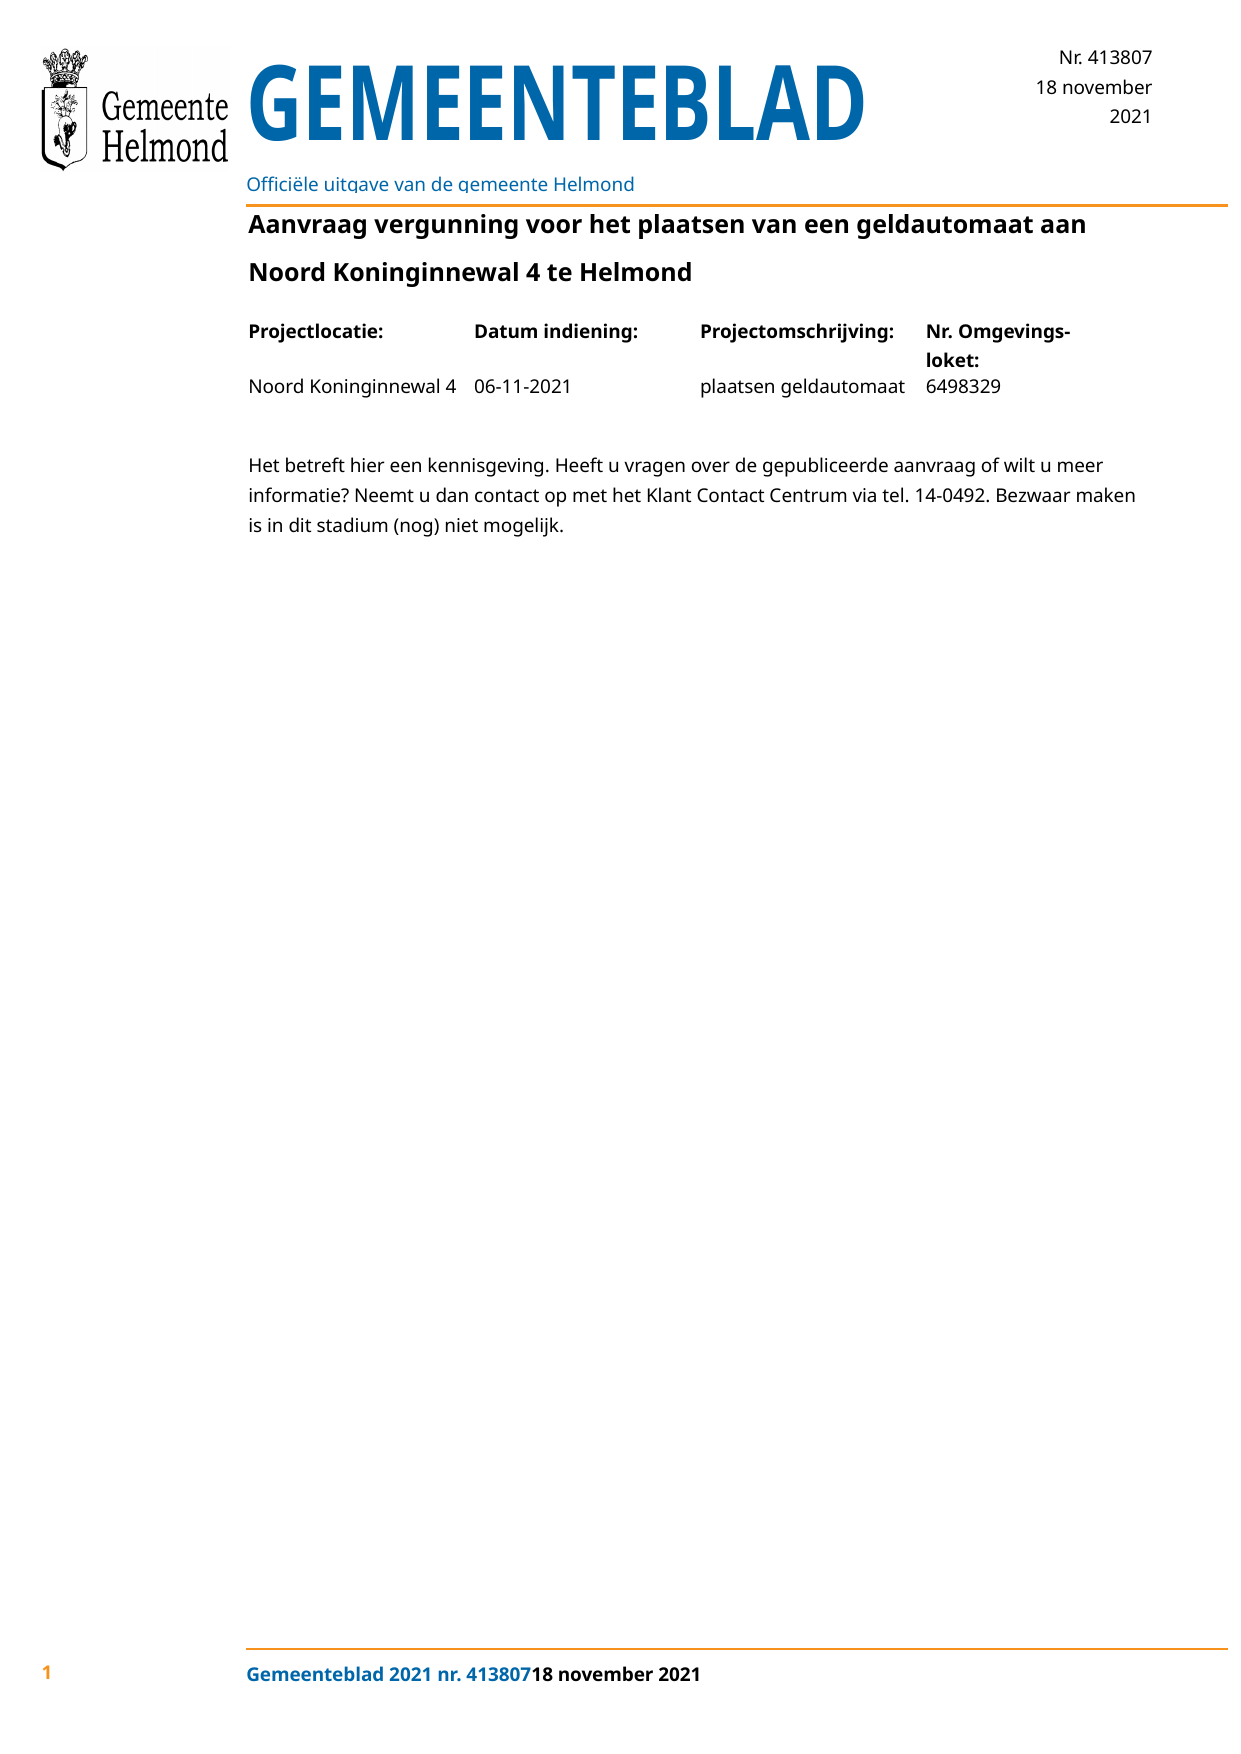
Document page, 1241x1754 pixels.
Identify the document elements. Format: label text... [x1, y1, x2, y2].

table_cell 06-11-2021 [474, 373, 700, 399]
table_header Datum indiening: [474, 318, 700, 373]
text Het betreft hier een kennisgeving. Heeft u vragen over de gepubliceerde aanvraag of wilt u meer informatie? Neemt u dan contact op met het Klant Contact Centrum via tel. 14-0492. Bezwaar maken is in dit stadium (nog) niet mogelijk. [248, 453, 1152, 538]
picture [41, 47, 231, 172]
text Aanvraag vergunning voor het plaatsen van een geldautomaat aan Noord Koninginnewal 4 te Helmond [248, 207, 1152, 288]
table_cell plaatsen geldautomaat [700, 373, 926, 399]
table_cell Noord Koninginnewal 4 [248, 373, 474, 399]
table_cell 6498329 [926, 373, 1152, 399]
table_header Projectomschrijving: [700, 318, 926, 373]
table_header Nr. Omgevings- loket: [926, 318, 1152, 373]
table_header Projectlocatie: [248, 318, 474, 373]
